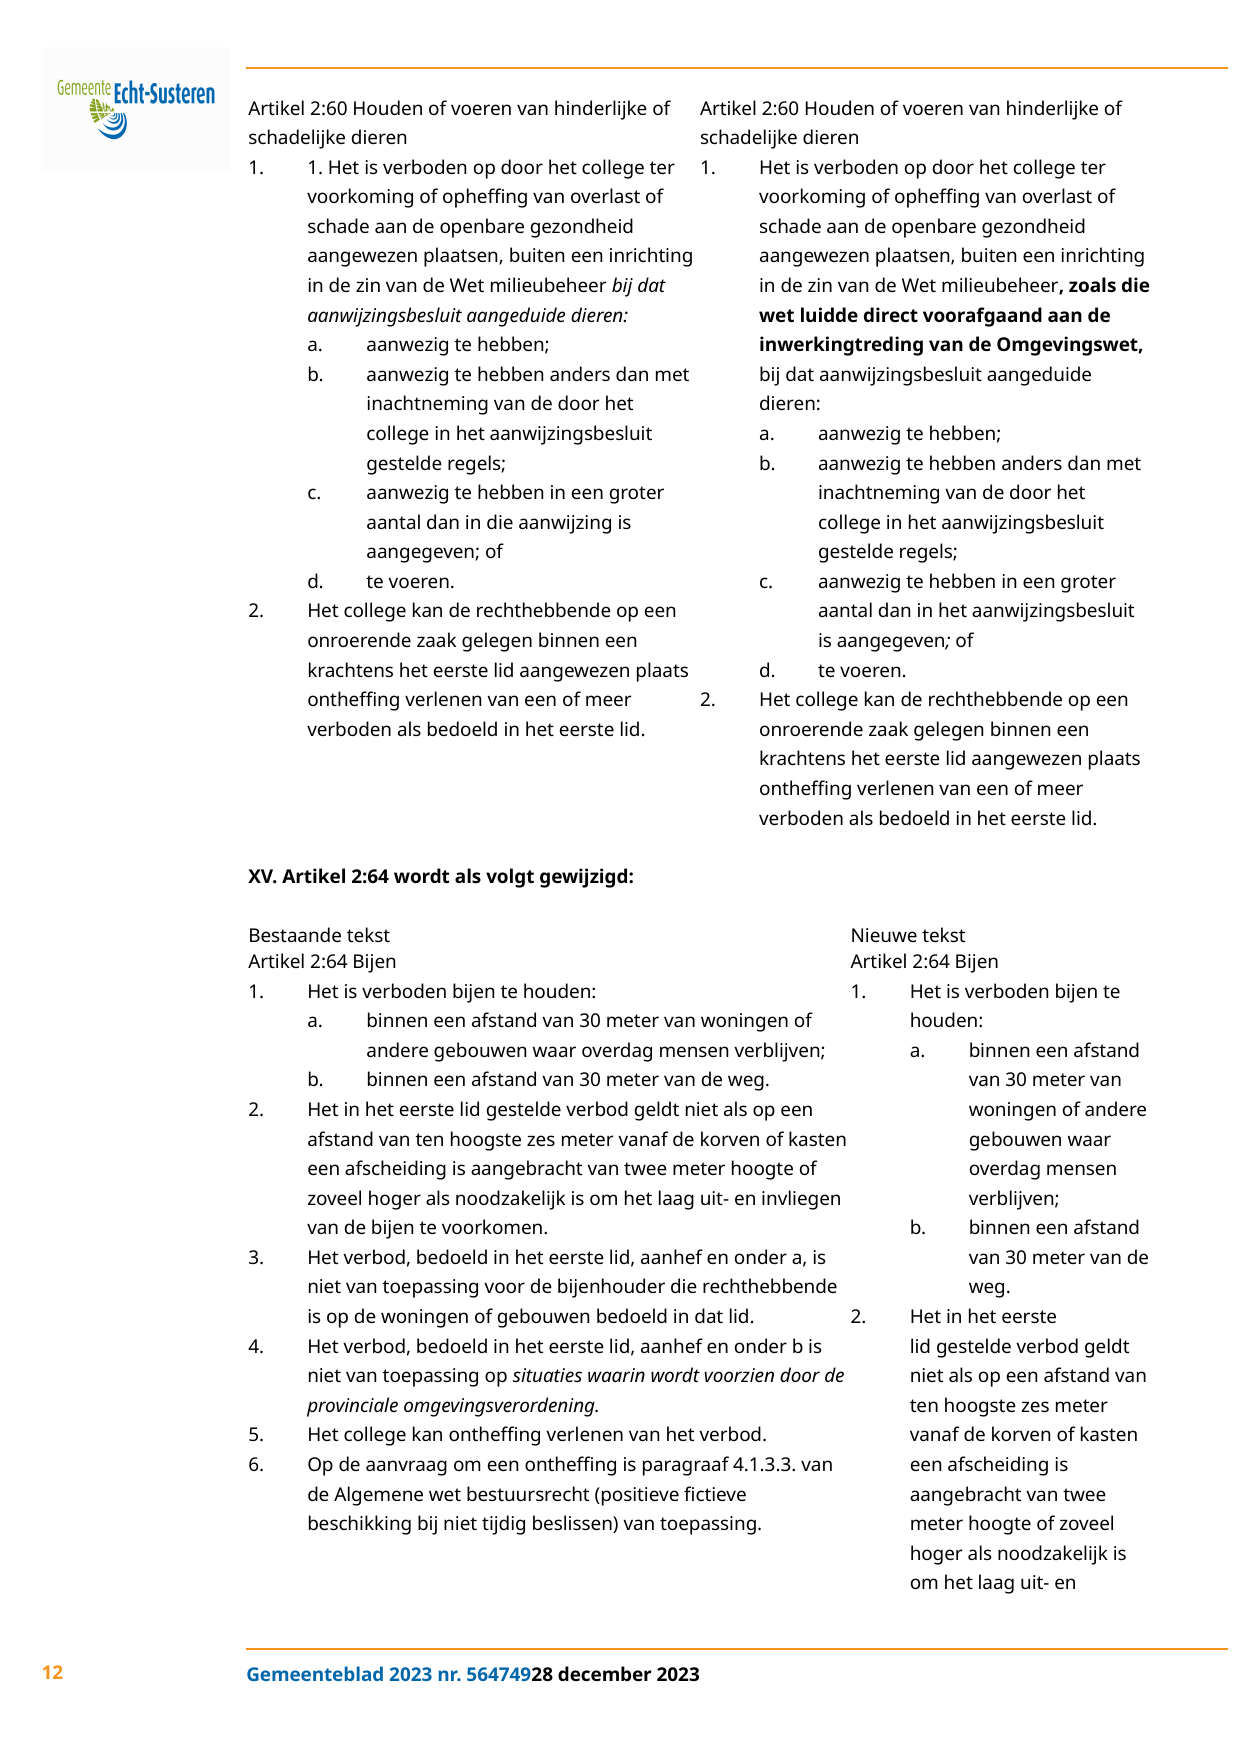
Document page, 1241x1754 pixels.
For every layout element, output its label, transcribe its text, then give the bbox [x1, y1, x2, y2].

table_cell Artikel 2:64 Bijen Het is verboden bijen te houden: binnen een afstand van 30 meter van woningen of andere gebouwen waar overdag mensen verblijven; binnen een afstand van 30 meter van de weg. Het in het eerste lid gestelde verbod geldt niet als op een afstand van ten hoogste zes meter vanaf de korven of kasten een afscheiding is aangebracht van twee meter hoogte of zoveel hoger als noodzakelijk is om het laag uit- en [850, 948, 1152, 1595]
table_cell Artikel 2:60 Houden of voeren van hinderlijke of schadelijke dieren 1. Het is verboden op door het college ter voorkoming of opheffing van overlast of schade aan de openbare gezondheid aangewezen plaatsen, buiten een inrichting in de zin van de Wet milieubeheer bij dat aanwijzingsbesluit aangeduide dieren: aanwezig te hebben; aanwezig te hebben anders dan met inachtneming van de door het college in het aanwijzingsbesluit gestelde regels; aanwezig te hebben in een groter aantal dan in die aanwijzing is aangegeven; of te voeren. Het college kan de rechthebbende op een onroerende zaak gelegen binnen een krachtens het eerste lid aangewezen plaats ontheffing verlenen van een of meer verboden als bedoeld in het eerste lid. [248, 95, 700, 831]
table_cell Artikel 2:60 Houden of voeren van hinderlijke of schadelijke dieren Het is verboden op door het college ter voorkoming of opheffing van overlast of schade aan de openbare gezondheid aangewezen plaatsen, buiten een inrichting in de zin van de Wet milieubeheer, zoals die wet luidde direct voorafgaand aan de inwerkingtreding van de Omgevingswet, bij dat aanwijzingsbesluit aangeduide dieren: aanwezig te hebben; aanwezig te hebben anders dan met inachtneming van de door het college in het aanwijzingsbesluit gestelde regels; aanwezig te hebben in een groter aantal dan in het aanwijzingsbesluit is aangegeven; of te voeren. Het college kan de rechthebbende op een onroerende zaak gelegen binnen een krachtens het eerste lid aangewezen plaats ontheffing verlenen van een of meer verboden als bedoeld in het eerste lid. [700, 95, 1152, 831]
text XV. Artikel 2:64 wordt als volgt gewijzigd: [248, 863, 1152, 889]
picture [41, 47, 231, 172]
table_cell Artikel 2:64 Bijen Het is verboden bijen te houden: binnen een afstand van 30 meter van woningen of andere gebouwen waar overdag mensen verblijven; binnen een afstand van 30 meter van de weg. Het in het eerste lid gestelde verbod geldt niet als op een afstand van ten hoogste zes meter vanaf de korven of kasten een afscheiding is aangebracht van twee meter hoogte of zoveel hoger als noodzakelijk is om het laag uit- en invliegen van de bijen te voorkomen. Het verbod, bedoeld in het eerste lid, aanhef en onder a, is niet van toepassing voor de bijenhouder die rechthebbende is op de woningen of gebouwen bedoeld in dat lid. Het verbod, bedoeld in het eerste lid, aanhef en onder b is niet van toepassing op situaties waarin wordt voorzien door de provinciale omgevingsverordening. Het college kan ontheffing verlenen van het verbod. Op de aanvraag om een ontheffing is paragraaf 4.1.3.3. van de Algemene wet bestuursrecht (positieve fictieve beschikking bij niet tijdig beslissen) van toepassing. [248, 948, 850, 1595]
table_header Bestaande tekst [248, 923, 850, 948]
table_header Nieuwe tekst [850, 923, 1152, 948]
